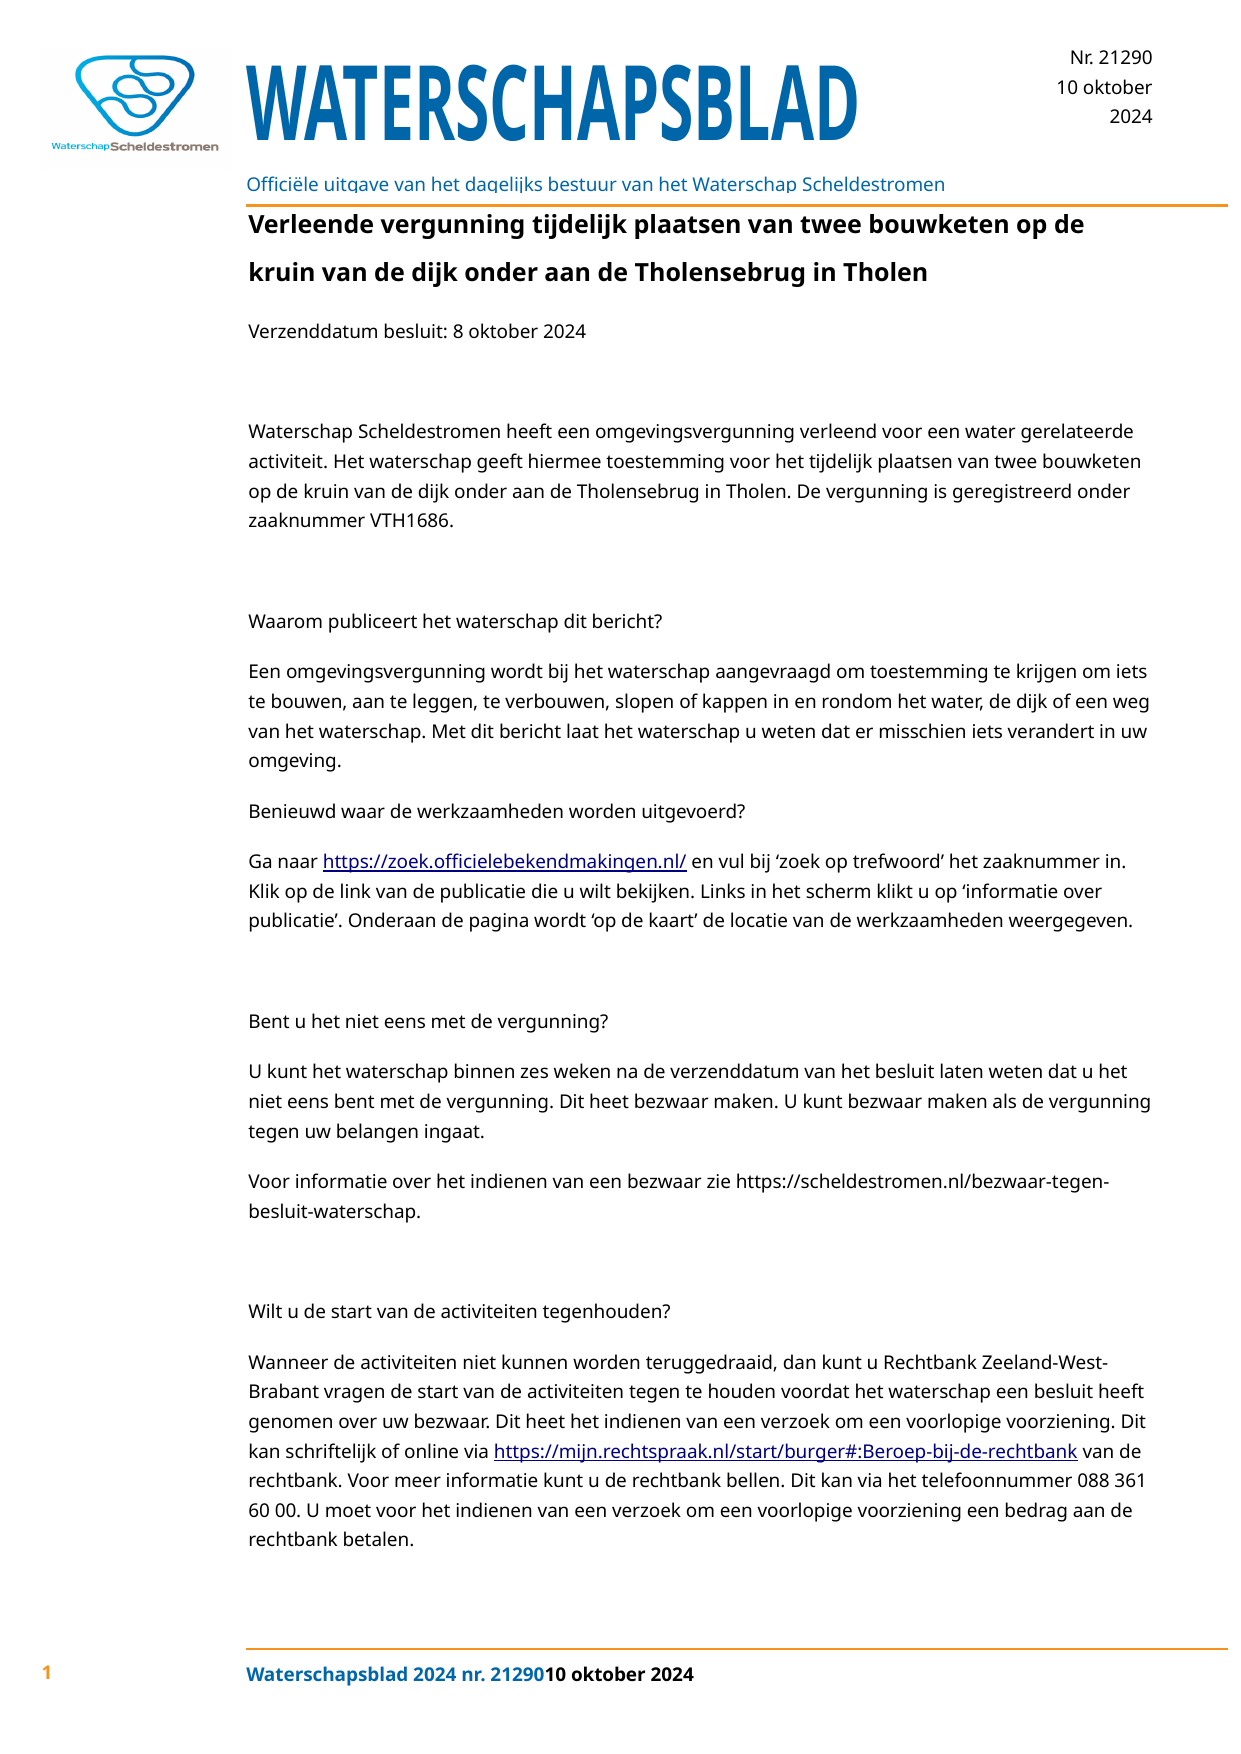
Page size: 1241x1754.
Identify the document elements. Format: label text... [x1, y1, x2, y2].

text Verzenddatum besluit: 8 oktober 2024 [248, 318, 1152, 344]
text U kunt het waterschap binnen zes weken na de verzenddatum van het besluit laten weten dat u het niet eens bent met de vergunning. Dit heet bezwaar maken. U kunt bezwaar maken als de vergunning tegen uw belangen ingaat. [248, 1059, 1152, 1144]
text Waarom publiceert het waterschap dit bericht? [248, 608, 1152, 634]
text Benieuwd waar de werkzaamheden worden uitgevoerd? [248, 798, 1152, 824]
text Voor informatie over het indienen van een bezwaar zie https://scheldestromen.nl/bezwaar-tegen-besluit-waterschap. [248, 1168, 1152, 1224]
text Wilt u de start van de activiteiten tegenhouden? [248, 1299, 1152, 1324]
text Bent u het niet eens met de vergunning? [248, 1008, 1152, 1034]
picture [41, 47, 231, 172]
text Verleende vergunning tijdelijk plaatsen van twee bouwketen op de kruin van de dijk onder aan de Tholensebrug in Tholen [248, 207, 1152, 288]
text Wanneer de activiteiten niet kunnen worden teruggedraaid, dan kunt u Rechtbank Zeeland-West-Brabant vragen de start van de activiteiten tegen te houden voordat het waterschap een besluit heeft genomen over uw bezwaar. Dit heet het indienen van een verzoek om een voorlopige voorziening. Dit kan schriftelijk of online via https://mijn.rechtspraak.nl/start/burger#:Beroep-bij-de-rechtbank van de rechtbank. Voor meer informatie kunt u de rechtbank bellen. Dit kan via het telefoonnummer 088 361 60 00. U moet voor het indienen van een verzoek om een voorlopige voorziening een bedrag aan de rechtbank betalen. [248, 1349, 1152, 1552]
text Ga naar https://zoek.officielebekendmakingen.nl/ en vul bij ‘zoek op trefwoord’ het zaaknummer in. Klik op de link van de publicatie die u wilt bekijken. Links in het scherm klikt u op ‘informatie over publicatie’. Onderaan de pagina wordt ‘op de kaart’ de locatie van de werkzaamheden weergegeven. [248, 848, 1152, 933]
text Waterschap Scheldestromen heeft een omgevingsvergunning verleend voor een water gerelateerde activiteit. Het waterschap geeft hiermee toestemming voor het tijdelijk plaatsen van twee bouwketen op de kruin van de dijk onder aan de Tholensebrug in Tholen. De vergunning is geregistreerd onder zaaknummer VTH1686. [248, 419, 1152, 533]
text Een omgevingsvergunning wordt bij het waterschap aangevraagd om toestemming te krijgen om iets te bouwen, aan te leggen, te verbouwen, slopen of kappen in en rondom het water, de dijk of een weg van het waterschap. Met dit bericht laat het waterschap u weten dat er misschien iets verandert in uw omgeving. [248, 659, 1152, 773]
